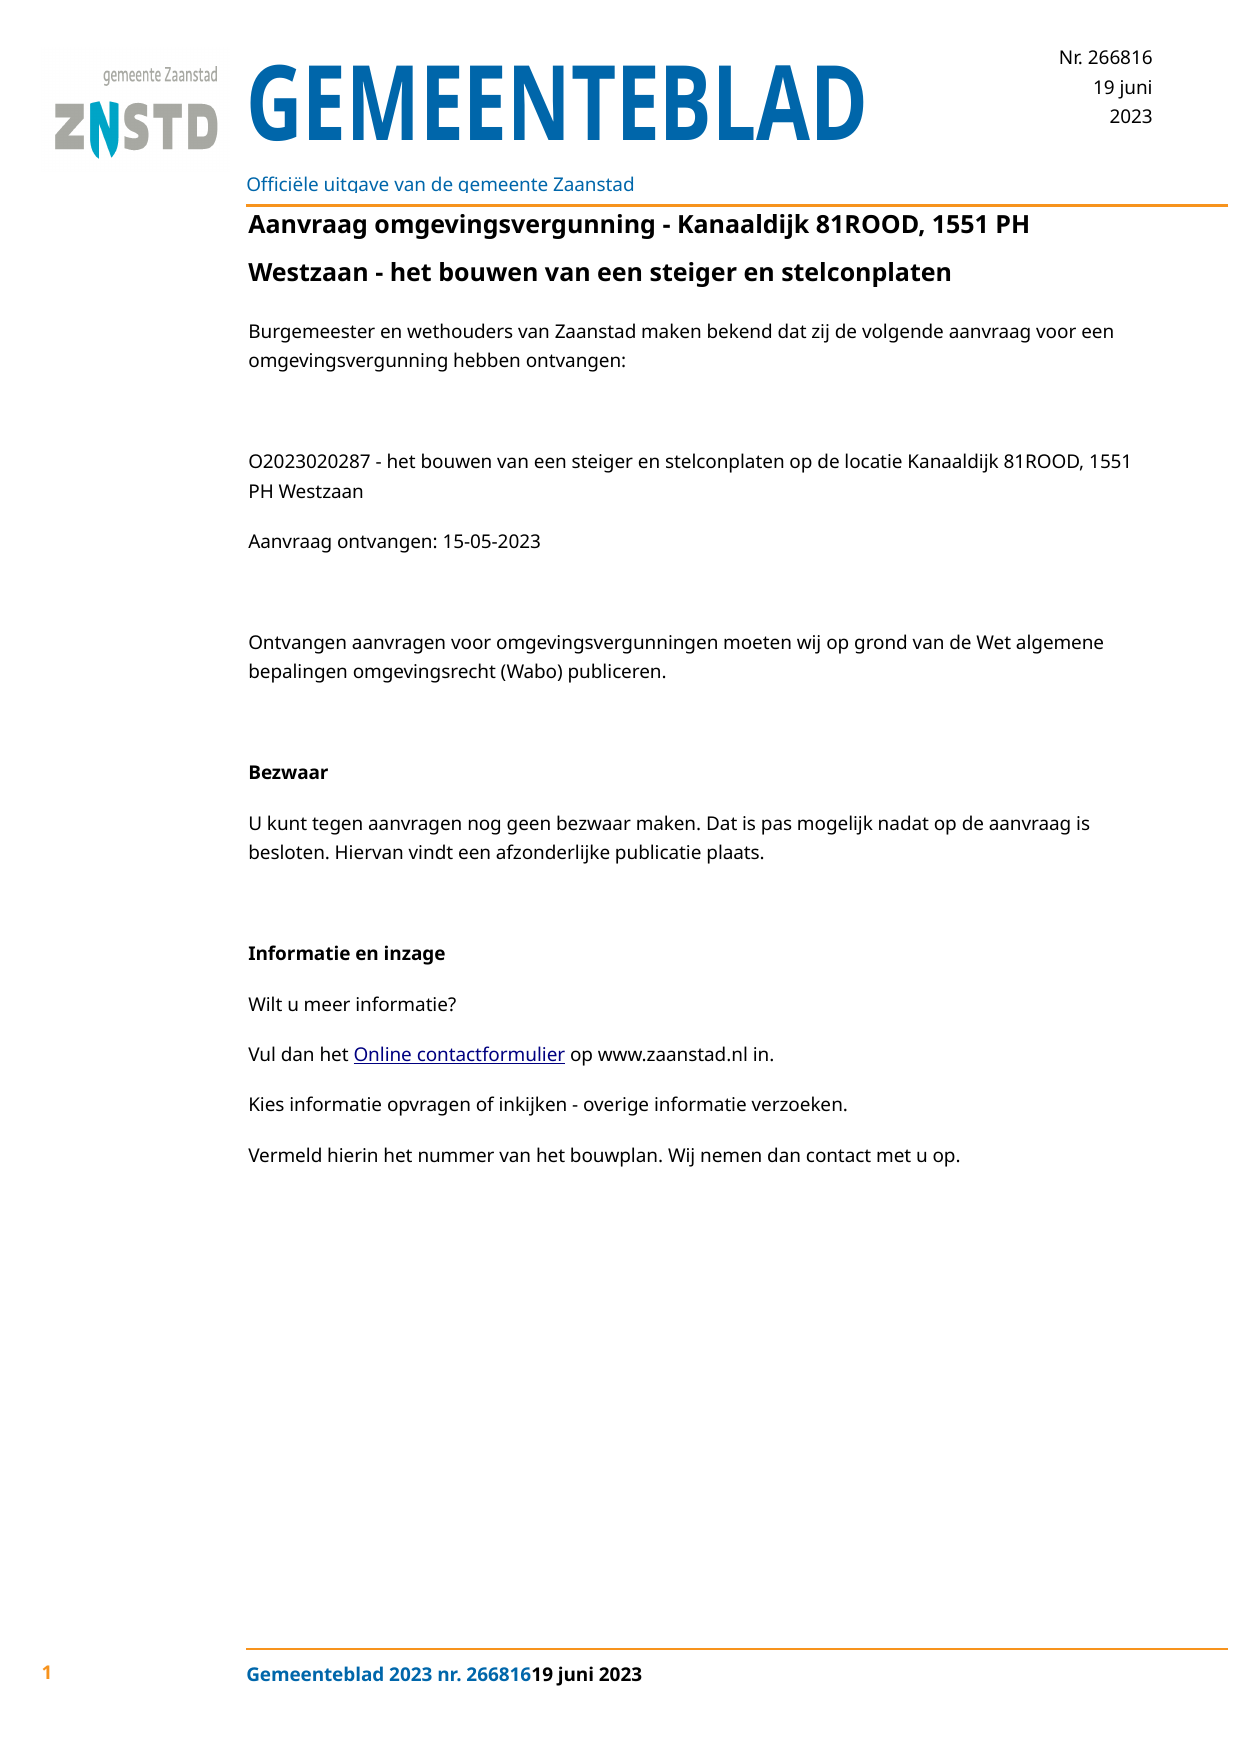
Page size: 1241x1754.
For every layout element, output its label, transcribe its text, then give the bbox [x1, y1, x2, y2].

text Wilt u meer informatie? [248, 991, 1152, 1017]
text Burgemeester en wethouders van Zaanstad maken bekend dat zij de volgende aanvraag voor een omgevingsvergunning hebben ontvangen: [248, 318, 1152, 373]
text U kunt tegen aanvragen nog geen bezwaar maken. Dat is pas mogelijk nadat op de aanvraag is besloten. Hiervan vindt een afzonderlijke publicatie plaats. [248, 810, 1152, 865]
picture [41, 47, 231, 172]
text O2023020287 - het bouwen van een steiger en stelconplaten op de locatie Kanaaldijk 81ROOD, 1551 PH Westzaan [248, 448, 1152, 504]
text Bezwaar [248, 759, 1152, 785]
text Vul dan het Online contactformulier op www.zaanstad.nl in. [248, 1041, 1152, 1067]
text Kies informatie opvragen of inkijken - overige informatie verzoeken. [248, 1092, 1152, 1117]
text Ontvangen aanvragen voor omgevingsvergunningen moeten wij op grond van de Wet algemene bepalingen omgevingsrecht (Wabo) publiceren. [248, 629, 1152, 684]
text Aanvraag ontvangen: 15-05-2023 [248, 528, 1152, 554]
text Aanvraag omgevingsvergunning - Kanaaldijk 81ROOD, 1551 PH Westzaan - het bouwen van een steiger en stelconplaten [248, 207, 1152, 288]
text Informatie en inzage [248, 940, 1152, 966]
text Vermeld hierin het nummer van het bouwplan. Wij nemen dan contact met u op. [248, 1142, 1152, 1168]
